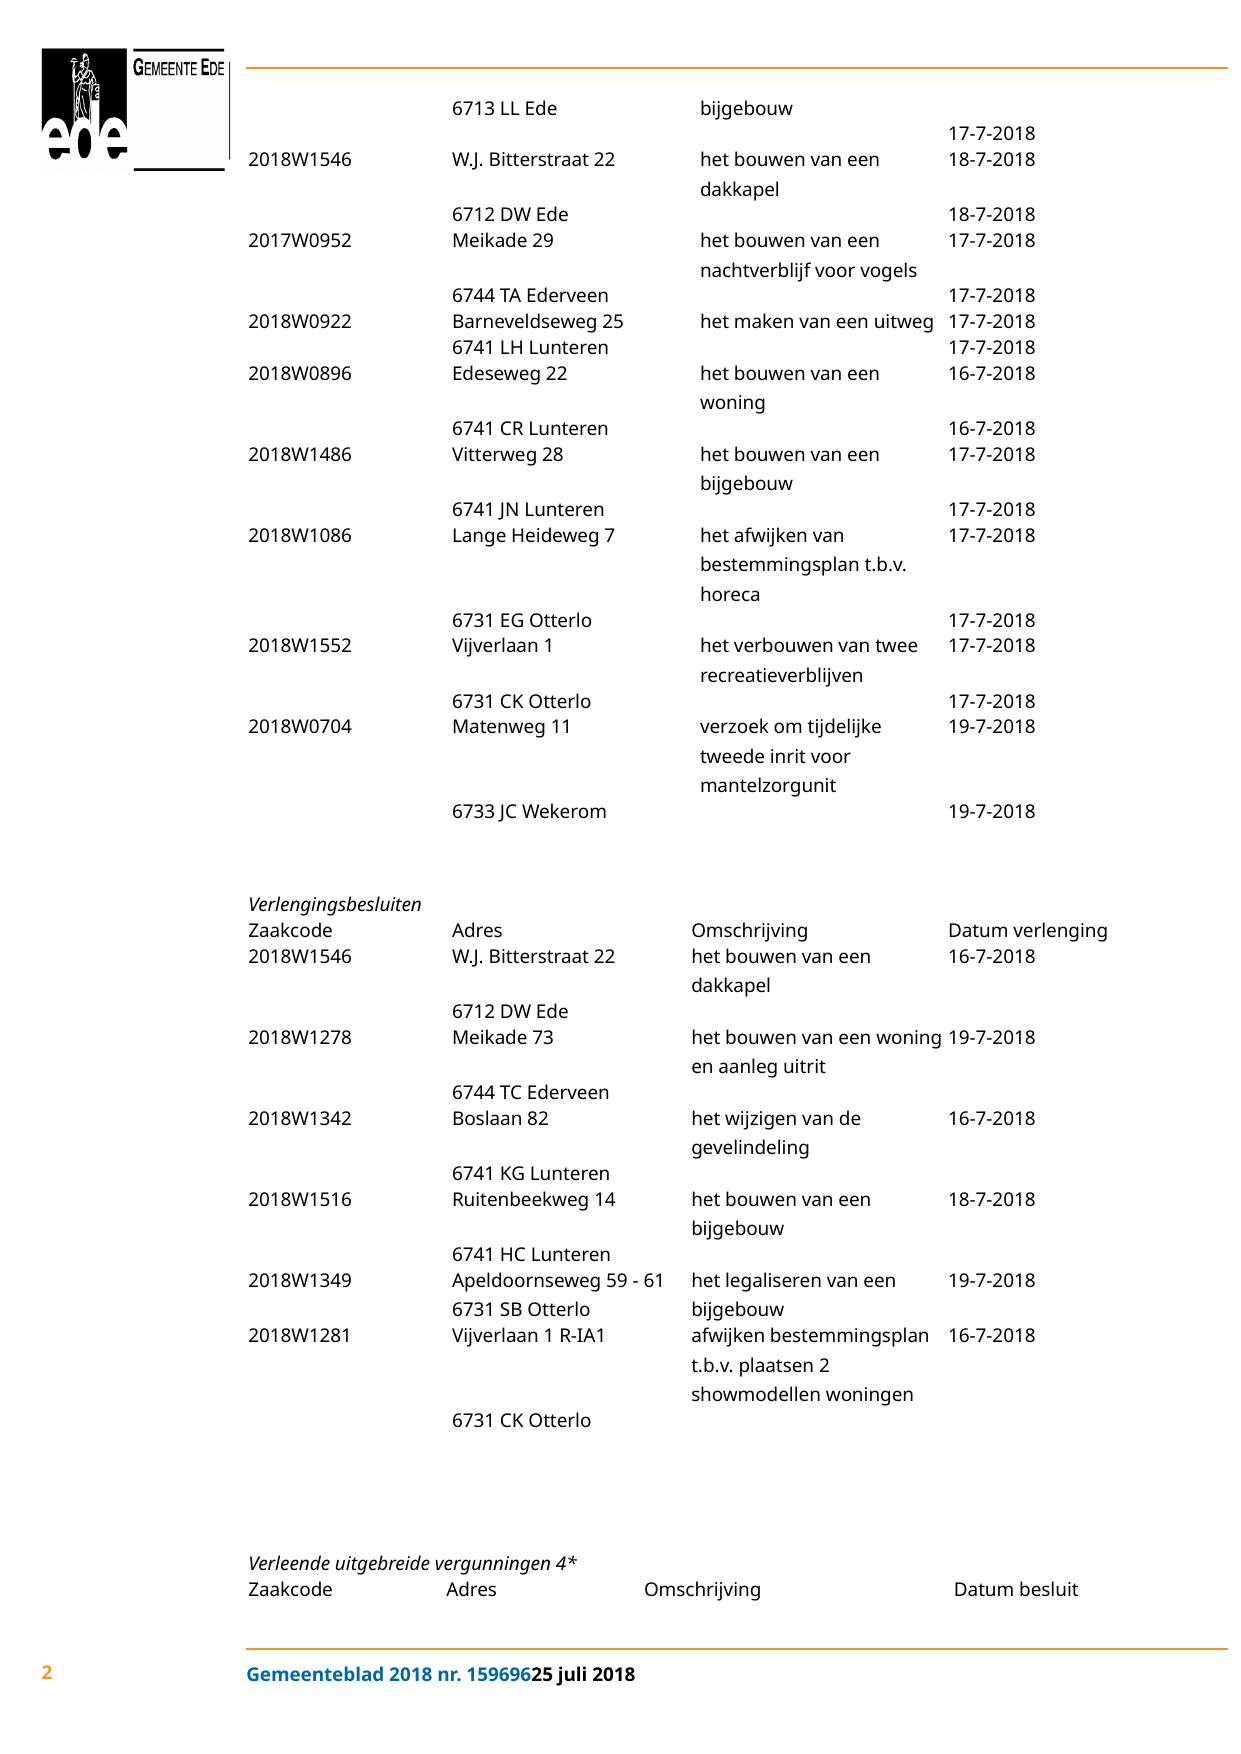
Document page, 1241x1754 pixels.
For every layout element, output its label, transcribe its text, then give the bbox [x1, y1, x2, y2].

table_header Omschrijving [691, 917, 948, 943]
table_cell 6731 CK Otterlo [452, 688, 700, 713]
table_header Omschrijving [644, 1576, 954, 1602]
table_cell 17-7-2018 [948, 633, 1152, 688]
table_cell 18-7-2018 [948, 146, 1152, 202]
table_cell 2018W1278 [248, 1024, 452, 1079]
table_cell 16-7-2018 [948, 1105, 1152, 1160]
table_cell 2018W1546 [248, 943, 452, 998]
table_cell Barneveldseweg 25 [452, 308, 700, 334]
table_cell het bouwen van een nachtverblijf voor vogels [700, 227, 948, 283]
table_header Adres [446, 1576, 644, 1602]
table_cell 6741 CR Lunteren [452, 415, 700, 441]
table_cell het bouwen van een woning en aanleg uitrit [691, 1024, 948, 1079]
table_cell het bouwen van een woning [700, 360, 948, 415]
table_cell [948, 95, 1152, 121]
table_cell 2018W1516 [248, 1186, 452, 1241]
table_cell [691, 1079, 948, 1105]
table_cell 2018W1349 [248, 1267, 452, 1322]
table_cell 17-7-2018 [948, 522, 1152, 607]
table_cell het bouwen van een dakkapel [700, 146, 948, 202]
table_cell 6712 DW Ede [452, 998, 691, 1024]
table_cell het bouwen van een bijgebouw [691, 1186, 948, 1241]
table_cell 6731 EG Otterlo [452, 607, 700, 632]
table_header Datum verlenging [948, 917, 1152, 943]
table_cell [948, 1407, 1152, 1433]
table_cell [691, 1160, 948, 1186]
table_cell Vijverlaan 1 R-IA1 [452, 1323, 691, 1407]
table_cell Meikade 73 [452, 1024, 691, 1079]
table_cell 6744 TC Ederveen [452, 1079, 691, 1105]
table_cell 2018W1552 [248, 633, 452, 688]
table_cell 2017W0952 [248, 227, 452, 283]
table_cell 19-7-2018 [948, 1024, 1152, 1079]
table_cell 6741 KG Lunteren [452, 1160, 691, 1186]
table_cell 16-7-2018 [948, 1323, 1152, 1407]
table_cell [691, 998, 948, 1024]
table_header Datum besluit [954, 1576, 1152, 1602]
table_cell 6731 CK Otterlo [452, 1407, 691, 1433]
table_cell [700, 334, 948, 360]
table_cell 6744 TA Ederveen [452, 283, 700, 308]
table_cell [700, 283, 948, 308]
table_cell 19-7-2018 [948, 1267, 1152, 1322]
table_cell 18-7-2018 [948, 1186, 1152, 1241]
table_cell 16-7-2018 [948, 943, 1152, 998]
table_cell [691, 1241, 948, 1267]
table_cell [248, 95, 452, 121]
table_header Adres [452, 917, 691, 943]
table_cell Meikade 29 [452, 227, 700, 283]
table_cell 19-7-2018 [948, 799, 1152, 824]
table_cell Vijverlaan 1 [452, 633, 700, 688]
table_cell [248, 1160, 452, 1186]
table_cell [248, 283, 452, 308]
table_cell bijgebouw [700, 95, 948, 121]
table_cell W.J. Bitterstraat 22 [452, 943, 691, 998]
table_cell [948, 1079, 1152, 1105]
table_cell 17-7-2018 [948, 607, 1152, 632]
table_cell het bouwen van een dakkapel [691, 943, 948, 998]
table_cell [248, 799, 452, 824]
table_cell 16-7-2018 [948, 415, 1152, 441]
table_cell [248, 688, 452, 713]
table_cell 2018W1486 [248, 441, 452, 496]
table_cell 17-7-2018 [948, 688, 1152, 713]
table_cell het bouwen van een bijgebouw [700, 441, 948, 496]
table_cell [700, 607, 948, 632]
table_cell [700, 799, 948, 824]
table_cell 17-7-2018 [948, 334, 1152, 360]
table_cell 17-7-2018 [948, 283, 1152, 308]
table_cell [248, 998, 452, 1024]
table_cell 2018W1281 [248, 1323, 452, 1407]
table_cell [948, 1241, 1152, 1267]
text Verleende uitgebreide vergunningen 4* [248, 1551, 1152, 1576]
table_cell afwijken bestemmingsplan t.b.v. plaatsen 2 showmodellen woningen [691, 1323, 948, 1407]
table_cell het legaliseren van een bijgebouw [691, 1267, 948, 1322]
table_header Zaakcode [248, 917, 452, 943]
table_cell het afwijken van bestemmingsplan t.b.v. horeca [700, 522, 948, 607]
table_cell [700, 202, 948, 227]
table_cell het wijzigen van de gevelindeling [691, 1105, 948, 1160]
table_cell Boslaan 82 [452, 1105, 691, 1160]
table_cell 6713 LL Ede [452, 95, 700, 121]
table_cell [700, 121, 948, 146]
table_cell 17-7-2018 [948, 496, 1152, 522]
table_cell [248, 334, 452, 360]
table_cell 2018W1086 [248, 522, 452, 607]
table_cell 2018W1546 [248, 146, 452, 202]
table_cell 6741 LH Lunteren [452, 334, 700, 360]
table_cell 17-7-2018 [948, 441, 1152, 496]
table_cell 6733 JC Wekerom [452, 799, 700, 824]
table_cell [248, 496, 452, 522]
table_cell [248, 607, 452, 632]
table_cell Apeldoornseweg 59 - 61 6731 SB Otterlo [452, 1267, 691, 1322]
table_cell het maken van een uitweg [700, 308, 948, 334]
table_cell 17-7-2018 [948, 227, 1152, 283]
picture [41, 47, 231, 172]
table_cell [700, 415, 948, 441]
table_cell 18-7-2018 [948, 202, 1152, 227]
text Verlengingsbesluiten [248, 891, 1152, 917]
table_cell [452, 121, 700, 146]
table_cell verzoek om tijdelijke tweede inrit voor mantelzorgunit [700, 714, 948, 798]
table_cell 6741 HC Lunteren [452, 1241, 691, 1267]
table_cell [248, 202, 452, 227]
table_cell Vitterweg 28 [452, 441, 700, 496]
table_cell 2018W1342 [248, 1105, 452, 1160]
table_cell 17-7-2018 [948, 121, 1152, 146]
table_cell Edeseweg 22 [452, 360, 700, 415]
table_header Zaakcode [248, 1576, 446, 1602]
table_cell [948, 998, 1152, 1024]
table_cell [248, 415, 452, 441]
table_cell [248, 1407, 452, 1433]
table_cell [248, 1241, 452, 1267]
table_cell [948, 1160, 1152, 1186]
table_cell W.J. Bitterstraat 22 [452, 146, 700, 202]
table_cell [691, 1407, 948, 1433]
table_cell [248, 121, 452, 146]
table_cell [700, 496, 948, 522]
table_cell 2018W0922 [248, 308, 452, 334]
table_cell 6741 JN Lunteren [452, 496, 700, 522]
table_cell 2018W0896 [248, 360, 452, 415]
table_cell 17-7-2018 [948, 308, 1152, 334]
table_cell Ruitenbeekweg 14 [452, 1186, 691, 1241]
table_cell Matenweg 11 [452, 714, 700, 798]
table_cell [700, 688, 948, 713]
table_cell [248, 1079, 452, 1105]
table_cell het verbouwen van twee recreatieverblijven [700, 633, 948, 688]
table_cell 19-7-2018 [948, 714, 1152, 798]
table_cell 2018W0704 [248, 714, 452, 798]
table_cell Lange Heideweg 7 [452, 522, 700, 607]
table_cell 6712 DW Ede [452, 202, 700, 227]
table_cell 16-7-2018 [948, 360, 1152, 415]
